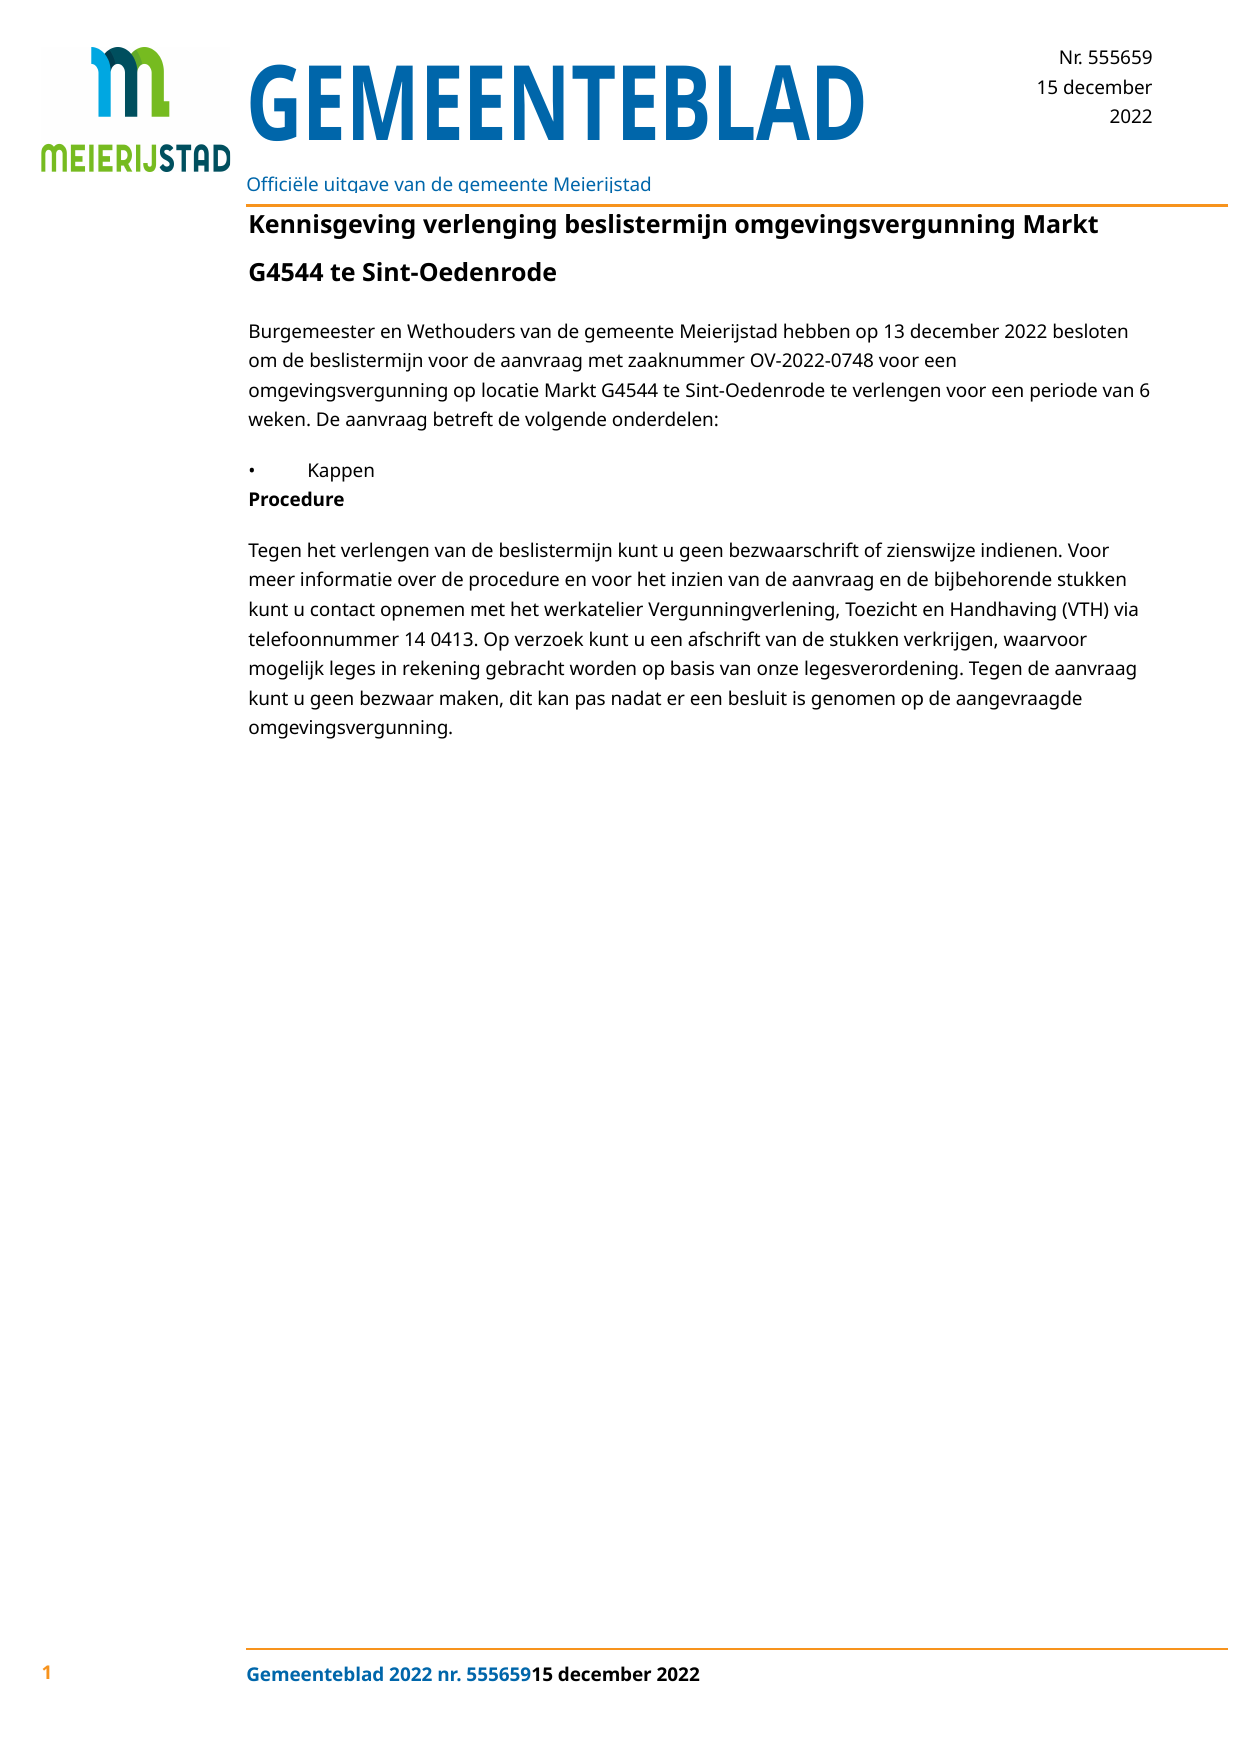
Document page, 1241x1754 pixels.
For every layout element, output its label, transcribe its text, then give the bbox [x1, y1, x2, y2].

text Tegen het verlengen van de beslistermijn kunt u geen bezwaarschrift of zienswijze indienen. Voor meer informatie over de procedure en voor het inzien van de aanvraag en de bijbehorende stukken kunt u contact opnemen met het werkatelier Vergunningverlening, Toezicht en Handhaving (VTH) via telefoonnummer 14 0413. Op verzoek kunt u een afschrift van de stukken verkrijgen, waarvoor mogelijk leges in rekening gebracht worden op basis van onze legesverordening. Tegen de aanvraag kunt u geen bezwaar maken, dit kan pas nadat er een besluit is genomen op de aangevraagde omgevingsvergunning. [248, 537, 1152, 740]
text Procedure [248, 487, 1152, 512]
text Burgemeester en Wethouders van de gemeente Meierijstad hebben op 13 december 2022 besloten om de beslistermijn voor de aanvraag met zaaknummer OV-2022-0748 voor een omgevingsvergunning op locatie Markt G4544 te Sint-Oedenrode te verlengen voor een periode van 6 weken. De aanvraag betreft de volgende onderdelen: [248, 318, 1152, 432]
text Kennisgeving verlenging beslistermijn omgevingsvergunning Markt G4544 te Sint-Oedenrode [248, 207, 1152, 288]
list Kappen [248, 457, 1152, 483]
picture [41, 47, 231, 172]
